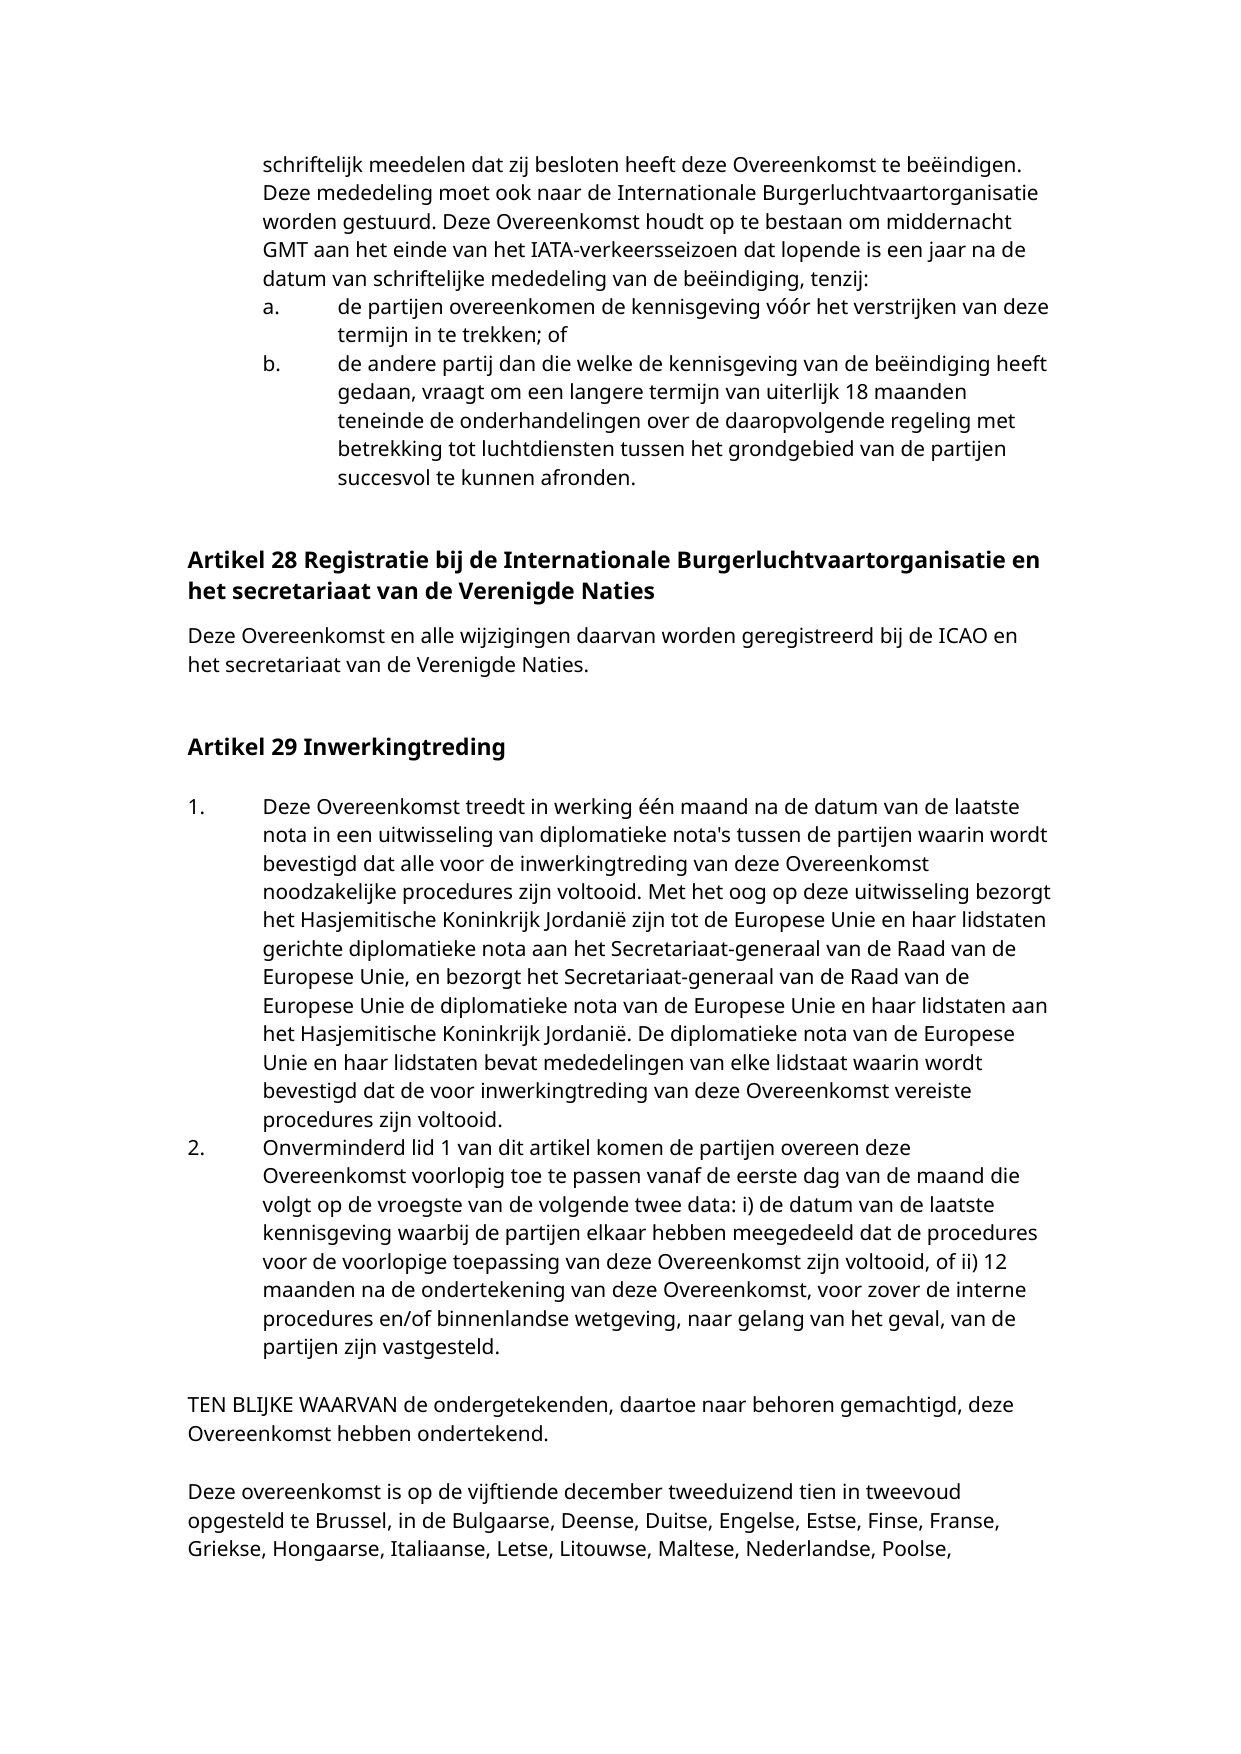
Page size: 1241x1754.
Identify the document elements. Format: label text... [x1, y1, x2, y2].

list schriftelijk meedelen dat zij besloten heeft deze Overeenkomst te beëindigen. Deze mededeling moet ook naar de Internationale Burgerluchtvaartorganisatie worden gestuurd. Deze Overeenkomst houdt op te bestaan om middernacht GMT aan het einde van het IATA-verkeersseizoen dat lopende is een jaar na de datum van schriftelijke mededeling van de beëindiging, tenzij: [187, 150, 1053, 292]
text TEN BLIJKE WAARVAN de ondergetekenden, daartoe naar behoren gemachtigd, deze Overeenkomst hebben ondertekend. [187, 1391, 1053, 1447]
subtitle Artikel 28 Registratie bij de Internationale Burgerluchtvaartorganisatie en het secretariaat van de Verenigde Naties [187, 544, 1053, 606]
text Deze overeenkomst is op de vijftiende december tweeduizend tien in tweevoud opgesteld te Brussel, in de Bulgaarse, Deense, Duitse, Engelse, Estse, Finse, Franse, Griekse, Hongaarse, Italiaanse, Letse, Litouwse, Maltese, Nederlandse, Poolse, [187, 1477, 1053, 1563]
list de partijen overeenkomen de kennisgeving vóór het verstrijken van deze termijn in te trekken; of [262, 292, 1053, 349]
list Deze Overeenkomst treedt in werking één maand na de datum van de laatste nota in een uitwisseling van diplomatieke nota's tussen de partijen waarin wordt bevestigd dat alle voor de inwerkingtreding van deze Overeenkomst noodzakelijke procedures zijn voltooid. Met het oog op deze uitwisseling bezorgt het Hasjemitische Koninkrijk Jordanië zijn tot de Europese Unie en haar lidstaten gerichte diplomatieke nota aan het Secretariaat-generaal van de Raad van de Europese Unie, en bezorgt het Secretariaat-generaal van de Raad van de Europese Unie de diplomatieke nota van de Europese Unie en haar lidstaten aan het Hasjemitische Koninkrijk Jordanië. De diplomatieke nota van de Europese Unie en haar lidstaten bevat mededelingen van elke lidstaat waarin wordt bevestigd dat de voor inwerkingtreding van deze Overeenkomst vereiste procedures zijn voltooid. [187, 792, 1053, 1133]
text Deze Overeenkomst en alle wijzigingen daarvan worden geregistreerd bij de ICAO en het secretariaat van de Verenigde Naties. [187, 621, 1053, 678]
list de andere partij dan die welke de kennisgeving van de beëindiging heeft gedaan, vraagt om een langere termijn van uiterlijk 18 maanden teneinde de onderhandelingen over de daaropvolgende regeling met betrekking tot luchtdiensten tussen het grondgebied van de partijen succesvol te kunnen afronden. [262, 349, 1053, 491]
subtitle Artikel 29 Inwerkingtreding [187, 731, 1053, 762]
list Onverminderd lid 1 van dit artikel komen de partijen overeen deze Overeenkomst voorlopig toe te passen vanaf de eerste dag van de maand die volgt op de vroegste van de volgende twee data: i) de datum van de laatste kennisgeving waarbij de partijen elkaar hebben meegedeeld dat de procedures voor de voorlopige toepassing van deze Overeenkomst zijn voltooid, of ii) 12 maanden na de ondertekening van deze Overeenkomst, voor zover de interne procedures en/of binnenlandse wetgeving, naar gelang van het geval, van de partijen zijn vastgesteld. [187, 1133, 1053, 1361]
